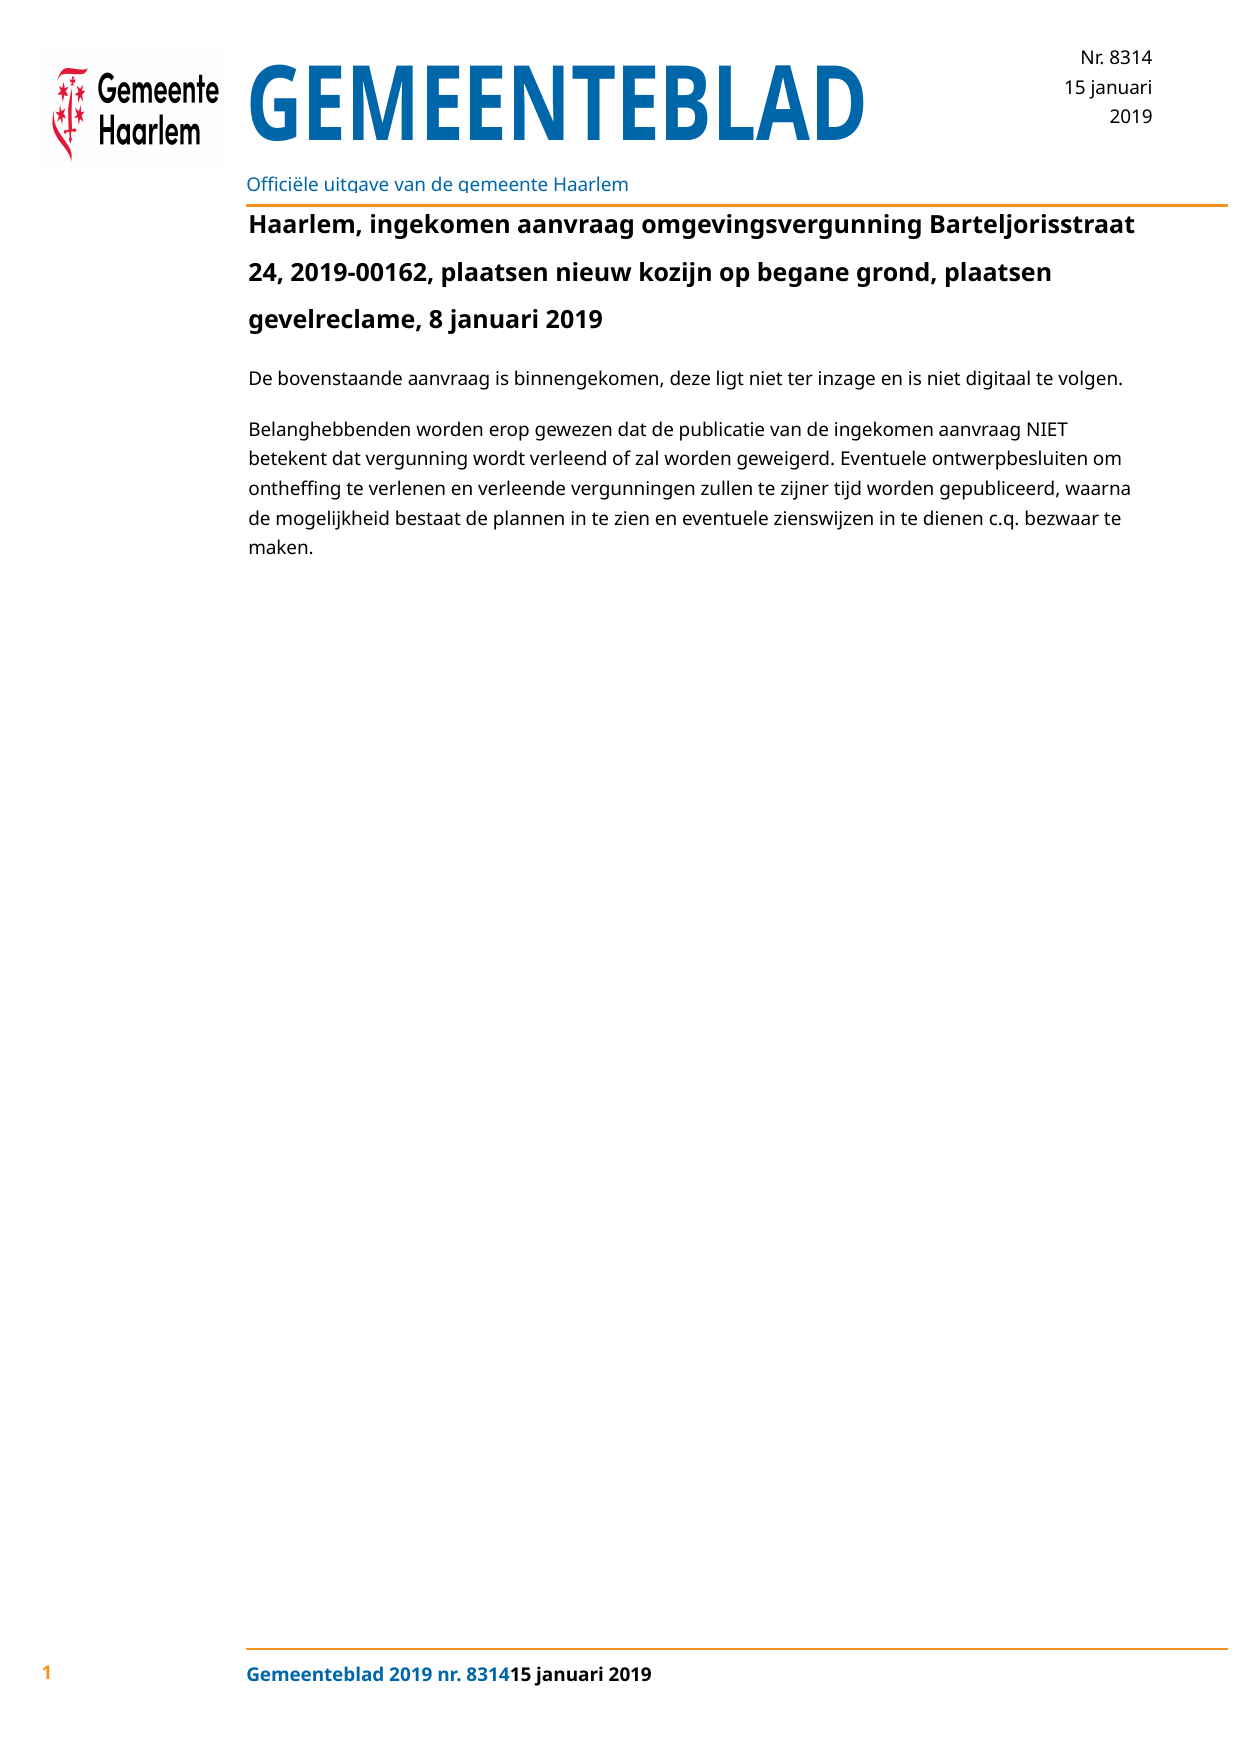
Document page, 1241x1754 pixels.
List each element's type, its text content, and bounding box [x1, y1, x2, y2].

text Belanghebbenden worden erop gewezen dat de publicatie van de ingekomen aanvraag NIET betekent dat vergunning wordt verleend of zal worden geweigerd. Eventuele ontwerpbesluiten om ontheffing te verlenen en verleende vergunningen zullen te zijner tijd worden gepubliceerd, waarna de mogelijkheid bestaat de plannen in te zien en eventuele zienswijzen in te dienen c.q. bezwaar te maken. [248, 416, 1152, 560]
text Haarlem, ingekomen aanvraag omgevingsvergunning Barteljorisstraat 24, 2019-00162, plaatsen nieuw kozijn op begane grond, plaatsen gevelreclame, 8 januari 2019 [248, 207, 1152, 336]
text De bovenstaande aanvraag is binnengekomen, deze ligt niet ter inzage en is niet digitaal te volgen. [248, 366, 1152, 391]
picture [41, 47, 231, 172]
